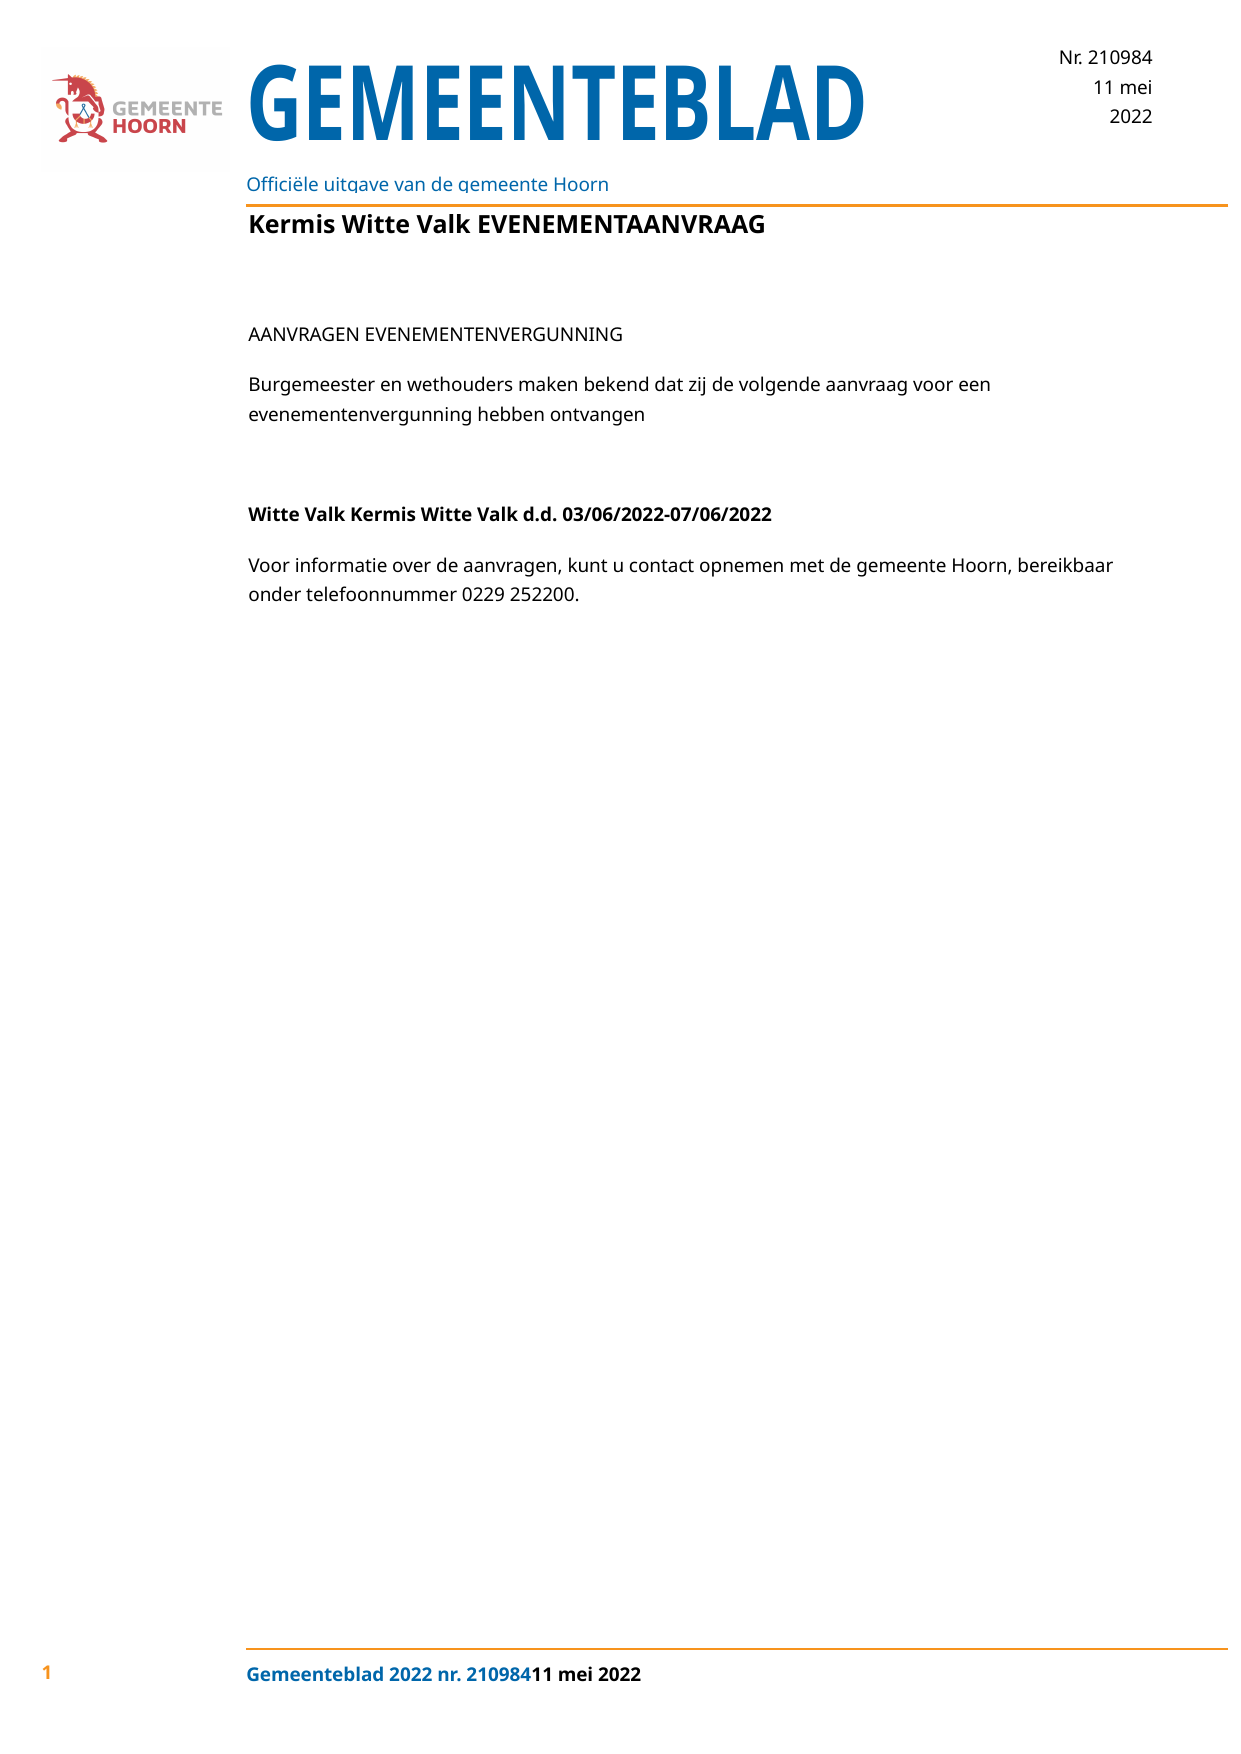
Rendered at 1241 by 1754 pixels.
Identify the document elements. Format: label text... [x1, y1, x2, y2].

text AANVRAGEN EVENEMENTENVERGUNNING [248, 321, 1152, 346]
text Burgemeester en wethouders maken bekend dat zij de volgende aanvraag voor een evenementenvergunning hebben ontvangen [248, 371, 1152, 426]
text Kermis Witte Valk EVENEMENTAANVRAAG [248, 207, 1152, 241]
picture [41, 47, 231, 172]
text Witte Valk Kermis Witte Valk d.d. 03/06/2022-07/06/2022 [248, 502, 1152, 527]
text Voor informatie over de aanvragen, kunt u contact opnemen met de gemeente Hoorn, bereikbaar onder telefoonnummer 0229 252200. [248, 552, 1152, 607]
